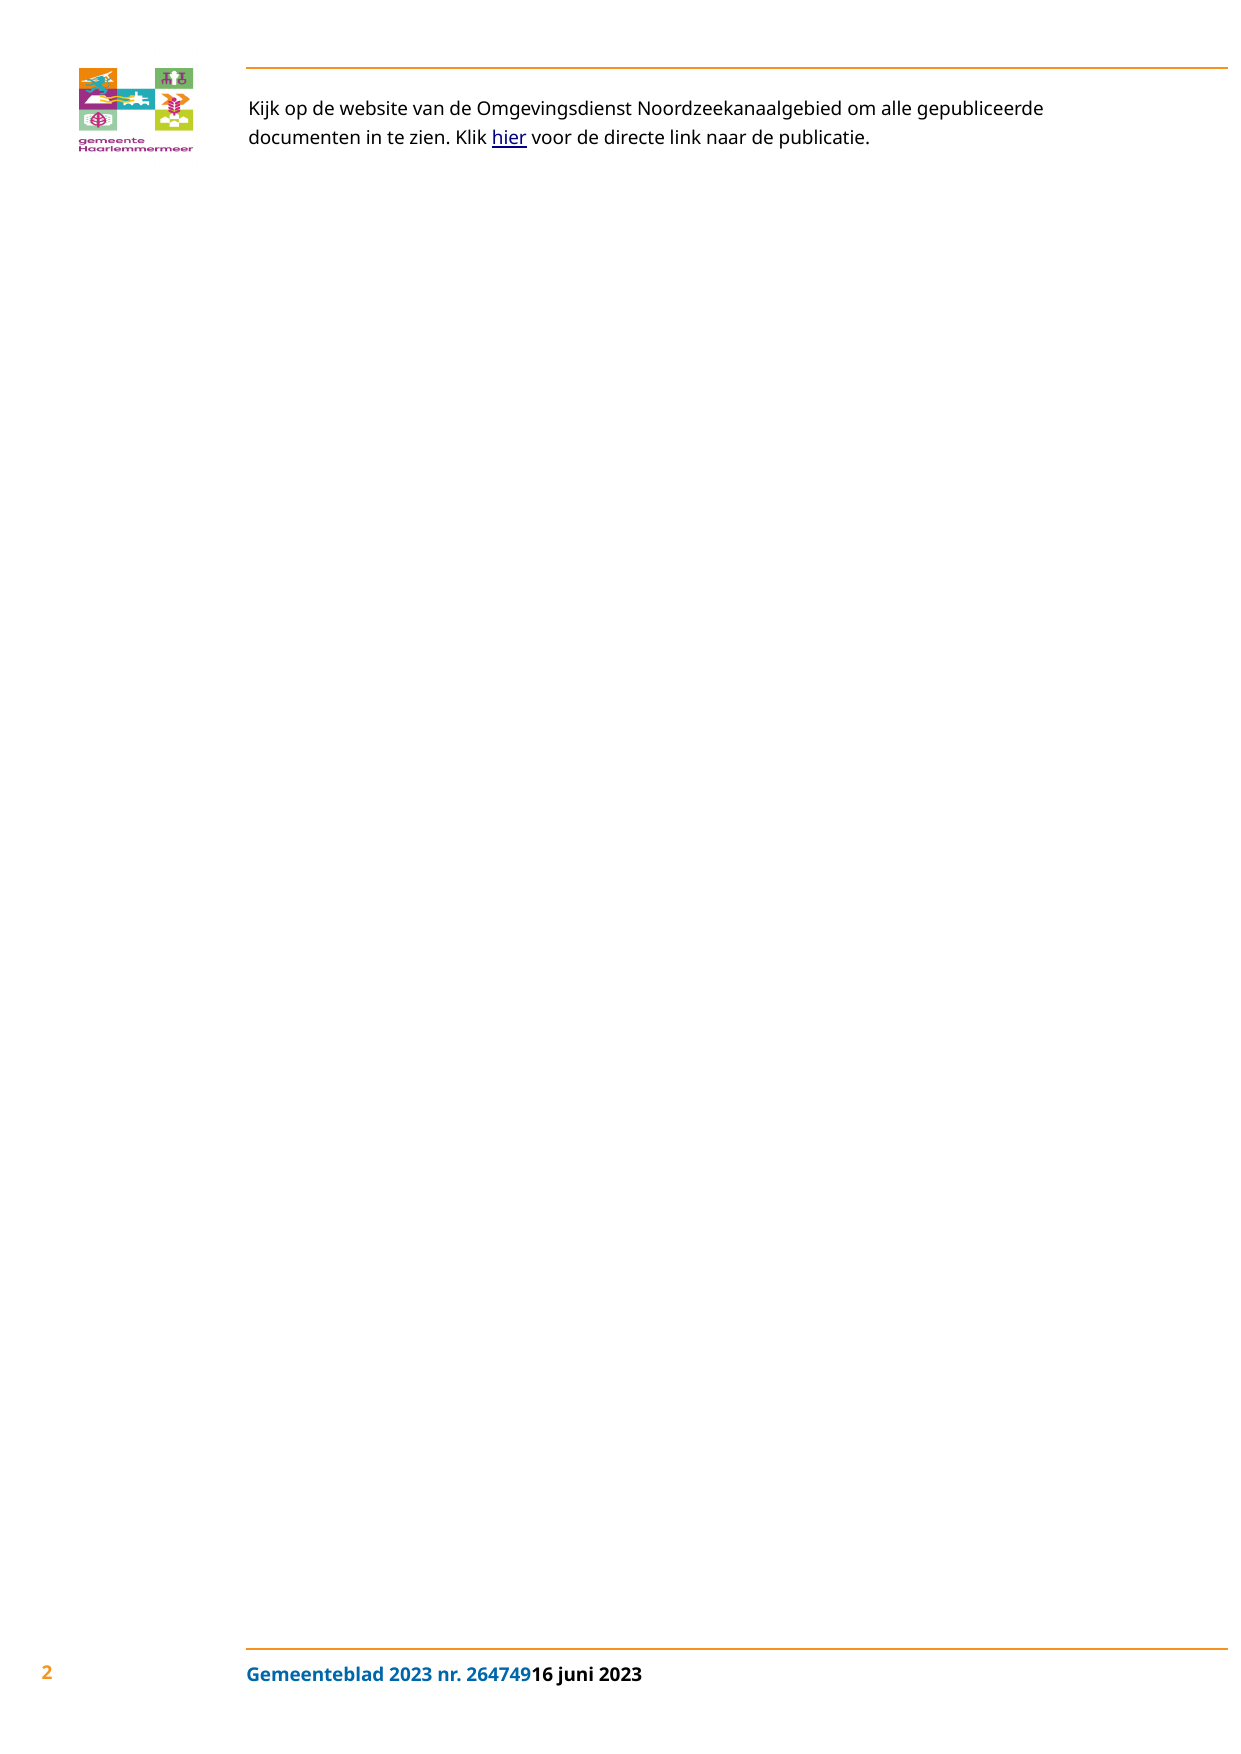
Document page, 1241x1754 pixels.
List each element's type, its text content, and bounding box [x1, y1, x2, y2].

picture [41, 47, 231, 172]
text Kijk op de website van de Omgevingsdienst Noordzeekanaalgebied om alle gepubliceerde documenten in te zien. Klik hier voor de directe link naar de publicatie. [248, 95, 1152, 150]
